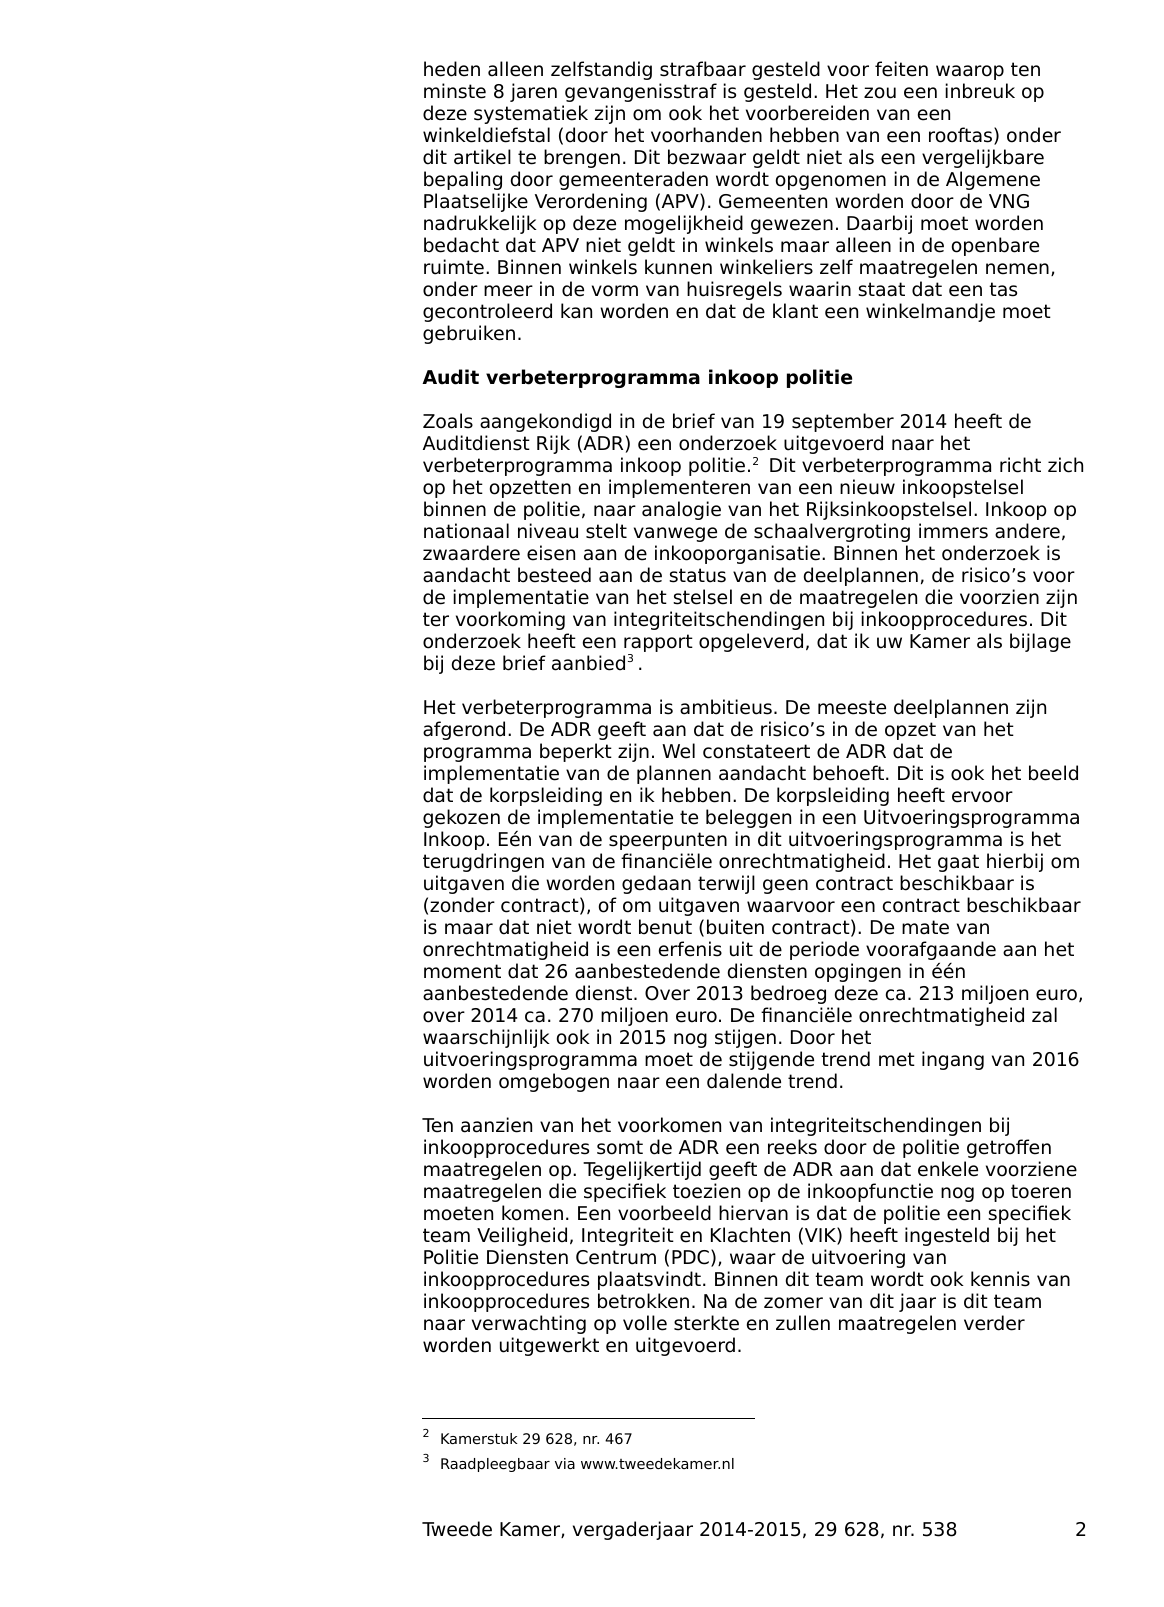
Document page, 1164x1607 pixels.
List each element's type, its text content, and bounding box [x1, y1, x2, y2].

text Kamerstuk 29 628, nr. 467 [422, 1427, 1087, 1449]
text Ten aanzien van het voorkomen van integriteitschendingen bij inkoopprocedures somt de ADR een reeks door de politie getroffen maatregelen op. Tegelijkertijd geeft de ADR aan dat enkele voorziene maatregelen die specifiek toezien op de inkoopfunctie nog op toeren moeten komen. Een voorbeeld hiervan is dat de politie een specifiek team Veiligheid, Integriteit en Klachten (VIK) heeft ingesteld bij het Politie Diensten Centrum (PDC), waar de uitvoering van inkoopprocedures plaatsvindt. Binnen dit team wordt ook kennis van inkoopprocedures betrokken. Na de zomer van dit jaar is dit team naar verwachting op volle sterkte en zullen maatregelen verder worden uitgewerkt en uitgevoerd. [422, 1115, 1087, 1357]
text Zoals aangekondigd in de brief van 19 september 2014 heeft de Auditdienst Rijk (ADR) een onderzoek uitgevoerd naar het verbeterprogramma inkoop politie. Dit verbeterprogramma richt zich op het opzetten en implementeren van een nieuw inkoopstelsel binnen de politie, naar analogie van het Rijksinkoopstelsel. Inkoop op nationaal niveau stelt vanwege de schaalvergroting immers andere, zwaardere eisen aan de inkooporganisatie. Binnen het onderzoek is aandacht besteed aan de status van de deelplannen, de risico’s voor de implementatie van het stelsel en de maatregelen die voorzien zijn ter voorkoming van integriteitschendingen bij inkoopprocedures. Dit onderzoek heeft een rapport opgeleverd, dat ik uw Kamer als bijlage bij deze brief aanbied. [422, 411, 1087, 675]
text Het verbeterprogramma is ambitieus. De meeste deelplannen zijn afgerond. De ADR geeft aan dat de risico’s in de opzet van het programma beperkt zijn. Wel constateert de ADR dat de implementatie van de plannen aandacht behoeft. Dit is ook het beeld dat de korpsleiding en ik hebben. De korpsleiding heeft ervoor gekozen de implementatie te beleggen in een Uitvoeringsprogramma Inkoop. Eén van de speerpunten in dit uitvoeringsprogramma is het terugdringen van de financiële onrechtmatigheid. Het gaat hierbij om uitgaven die worden gedaan terwijl geen contract beschikbaar is (zonder contract), of om uitgaven waarvoor een contract beschikbaar is maar dat niet wordt benut (buiten contract). De mate van onrechtmatigheid is een erfenis uit de periode voorafgaande aan het moment dat 26 aanbestedende diensten opgingen in één aanbestedende dienst. Over 2013 bedroeg deze ca. 213 miljoen euro, over 2014 ca. 270 miljoen euro. De financiële onrechtmatigheid zal waarschijnlijk ook in 2015 nog stijgen. Door het uitvoeringsprogramma moet de stijgende trend met ingang van 2016 worden omgebogen naar een dalende trend. [422, 697, 1087, 1093]
text heden alleen zelfstandig strafbaar gesteld voor feiten waarop ten minste 8 jaren gevangenisstraf is gesteld. Het zou een inbreuk op deze systematiek zijn om ook het voorbereiden van een winkeldiefstal (door het voorhanden hebben van een rooftas) onder dit artikel te brengen. Dit bezwaar geldt niet als een vergelijkbare bepaling door gemeenteraden wordt opgenomen in de Algemene Plaatselijke Verordening (APV). Gemeenten worden door de VNG nadrukkelijk op deze mogelijkheid gewezen. Daarbij moet worden bedacht dat APV niet geldt in winkels maar alleen in de openbare ruimte. Binnen winkels kunnen winkeliers zelf maatregelen nemen, onder meer in de vorm van huisregels waarin staat dat een tas gecontroleerd kan worden en dat de klant een winkelmandje moet gebruiken. [422, 59, 1087, 345]
text Raadpleegbaar via www.tweedekamer.nl [422, 1452, 1087, 1474]
subtitle Audit verbeterprogramma inkoop politie [422, 367, 1087, 389]
